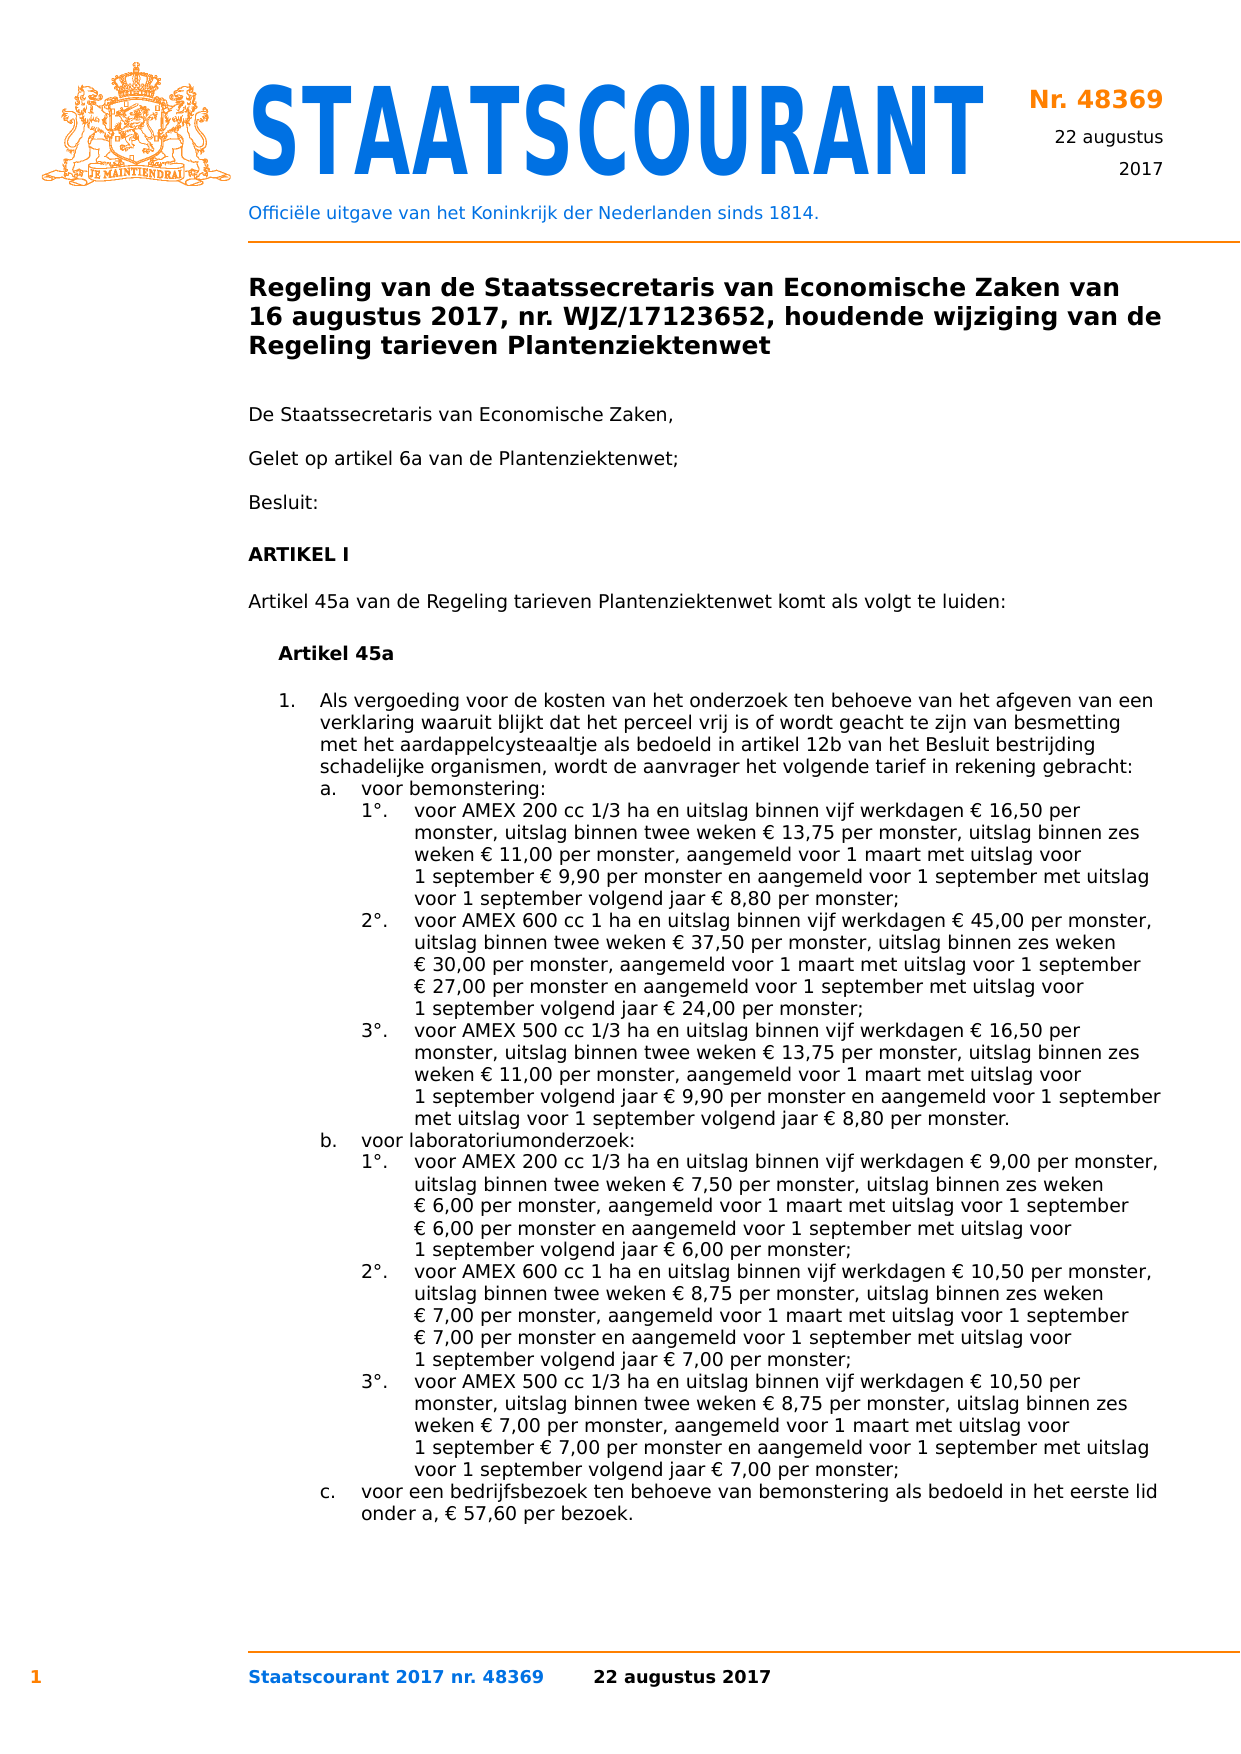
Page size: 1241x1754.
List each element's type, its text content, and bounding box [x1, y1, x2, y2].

text a. voor bemonstering: [319, 778, 1163, 800]
table_cell Officiële uitgave van het Koninkrijk der Nederlanden sinds 1814. [248, 203, 1240, 241]
text 1°. voor AMEX 200 cc 1/3 ha en uitslag binnen vijf werkdagen € 9,00 per monster, uitslag binnen twee weken € 7,50 per monster, uitslag binnen zes weken € 6,00 per monster, aangemeld voor 1 maart met uitslag voor 1 september € 6,00 per monster en aangemeld voor 1 september met uitslag voor 1 september volgend jaar € 6,00 per monster; [361, 1151, 1163, 1261]
text Besluit: [248, 492, 1163, 514]
subtitle Regeling van de Staatssecretaris van Economische Zaken van 16 augustus 2017, nr. WJZ/17123652, houdende wijziging van de Regeling tarieven Plantenziektenwet [248, 273, 1163, 361]
text 3°. voor AMEX 500 cc 1/3 ha en uitslag binnen vijf werkdagen € 16,50 per monster, uitslag binnen twee weken € 13,75 per monster, uitslag binnen zes weken € 11,00 per monster, aangemeld voor 1 maart met uitslag voor 1 september volgend jaar € 9,90 per monster en aangemeld voor 1 september met uitslag voor 1 september volgend jaar € 8,80 per monster. [361, 1019, 1163, 1129]
table_header [25, 62, 248, 241]
table_cell 22 augustus [998, 121, 1240, 153]
text 1°. voor AMEX 200 cc 1/3 ha en uitslag binnen vijf werkdagen € 16,50 per monster, uitslag binnen twee weken € 13,75 per monster, uitslag binnen zes weken € 11,00 per monster, aangemeld voor 1 maart met uitslag voor 1 september € 9,90 per monster en aangemeld voor 1 september met uitslag voor 1 september volgend jaar € 8,80 per monster; [361, 800, 1163, 910]
subtitle ARTIKEL I [248, 544, 1163, 566]
text 2°. voor AMEX 600 cc 1 ha en uitslag binnen vijf werkdagen € 10,50 per monster, uitslag binnen twee weken € 8,75 per monster, uitslag binnen zes weken € 7,00 per monster, aangemeld voor 1 maart met uitslag voor 1 september € 7,00 per monster en aangemeld voor 1 september met uitslag voor 1 september volgend jaar € 7,00 per monster; [361, 1261, 1163, 1371]
text c. voor een bedrijfsbezoek ten behoeve van bemonstering als bedoeld in het eerste lid onder a, € 57,60 per bezoek. [319, 1481, 1163, 1525]
table_header STAATSCOURANT [248, 62, 998, 203]
text 2°. voor AMEX 600 cc 1 ha en uitslag binnen vijf werkdagen € 45,00 per monster, uitslag binnen twee weken € 37,50 per monster, uitslag binnen zes weken € 30,00 per monster, aangemeld voor 1 maart met uitslag voor 1 september € 27,00 per monster en aangemeld voor 1 september met uitslag voor 1 september volgend jaar € 24,00 per monster; [361, 910, 1163, 1019]
text 3°. voor AMEX 500 cc 1/3 ha en uitslag binnen vijf werkdagen € 10,50 per monster, uitslag binnen twee weken € 8,75 per monster, uitslag binnen zes weken € 7,00 per monster, aangemeld voor 1 maart met uitslag voor 1 september € 7,00 per monster en aangemeld voor 1 september met uitslag voor 1 september volgend jaar € 7,00 per monster; [361, 1371, 1163, 1481]
table_header Nr. 48369 [998, 62, 1240, 121]
subtitle Artikel 45a [278, 643, 1163, 665]
text b. voor laboratoriumonderzoek: [319, 1129, 1163, 1151]
text Artikel 45a van de Regeling tarieven Plantenziektenwet komt als volgt te luiden: [248, 591, 1163, 613]
picture [41, 62, 231, 186]
text De Staatssecretaris van Economische Zaken, [248, 404, 1163, 426]
text Gelet op artikel 6a van de Plantenziektenwet; [248, 448, 1163, 470]
table_cell 2017 [998, 153, 1240, 203]
text 1. Als vergoeding voor de kosten van het onderzoek ten behoeve van het afgeven van een verklaring waaruit blijkt dat het perceel vrij is of wordt geacht te zijn van besmetting met het aardappelcysteaaltje als bedoeld in artikel 12b van het Besluit bestrijding schadelijke organismen, wordt de aanvrager het volgende tarief in rekening gebracht: [278, 690, 1163, 778]
